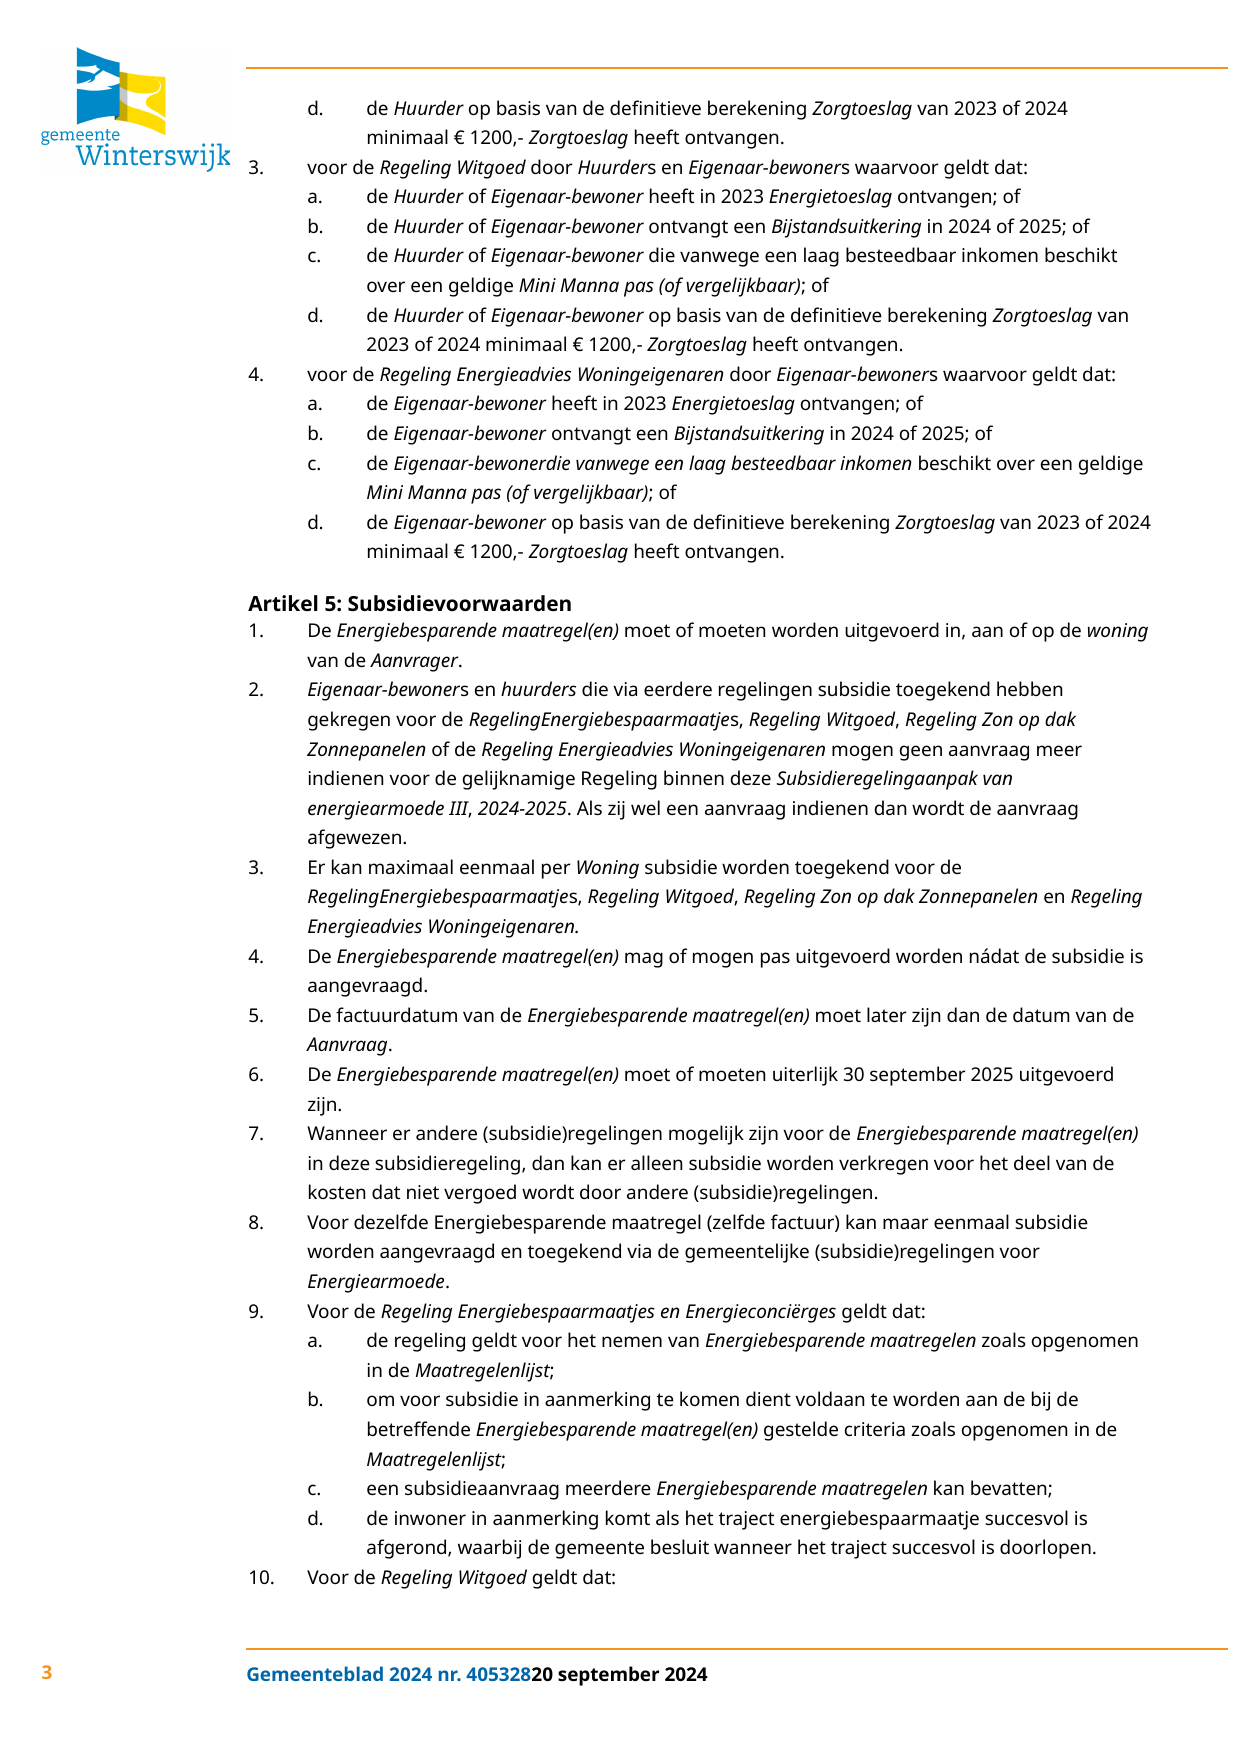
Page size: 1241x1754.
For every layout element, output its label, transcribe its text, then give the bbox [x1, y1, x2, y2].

list Voor de Regeling Energiebespaarmaatjes en Energieconciërges geldt dat: [248, 1298, 1152, 1323]
list de regeling geldt voor het nemen van Energiebesparende maatregelen zoals opgenomen in de Maatregelenlijst; [307, 1327, 1152, 1383]
list de Eigenaar-bewoner heeft in 2023 Energietoeslag ontvangen; of [307, 391, 1152, 416]
list Wanneer er andere (subsidie)regelingen mogelijk zijn voor de Energiebesparende maatregel(en) in deze subsidieregeling, dan kan er alleen subsidie worden verkregen voor het deel van de kosten dat niet vergoed wordt door andere (subsidie)regelingen. [248, 1120, 1152, 1205]
list Voor dezelfde Energiebesparende maatregel (zelfde factuur) kan maar eenmaal subsidie worden aangevraagd en toegekend via de gemeentelijke (subsidie)regelingen voor Energiearmoede. [248, 1209, 1152, 1294]
text Artikel 5: Subsidievoorwaarden [248, 589, 1152, 617]
list een subsidieaanvraag meerdere Energiebesparende maatregelen kan bevatten; [307, 1475, 1152, 1501]
list De Energiebesparende maatregel(en) mag of mogen pas uitgevoerd worden nádat de subsidie is aangevraagd. [248, 943, 1152, 998]
list om voor subsidie in aanmerking te komen dient voldaan te worden aan de bij de betreffende Energiebesparende maatregel(en) gestelde criteria zoals opgenomen in de Maatregelenlijst; [307, 1387, 1152, 1471]
list de Eigenaar-bewoner op basis van de definitieve berekening Zorgtoeslag van 2023 of 2024 minimaal € 1200,- Zorgtoeslag heeft ontvangen. [307, 509, 1152, 564]
list De Energiebesparende maatregel(en) moet of moeten worden uitgevoerd in, aan of op de woning van de Aanvrager. [248, 617, 1152, 673]
picture [41, 47, 231, 172]
picture [225, 153, 231, 162]
list voor de Regeling Witgoed door Huurders en Eigenaar-bewoners waarvoor geldt dat: [248, 154, 1152, 180]
list de Huurder of Eigenaar-bewoner heeft in 2023 Energietoeslag ontvangen; of [307, 183, 1152, 209]
list Voor de Regeling Witgoed geldt dat: [248, 1564, 1152, 1590]
list De factuurdatum van de Energiebesparende maatregel(en) moet later zijn dan de datum van de Aanvraag. [248, 1002, 1152, 1057]
list de Huurder of Eigenaar-bewoner ontvangt een Bijstandsuitkering in 2024 of 2025; of [307, 213, 1152, 239]
list de Huurder op basis van de definitieve berekening Zorgtoeslag van 2023 of 2024 minimaal € 1200,- Zorgtoeslag heeft ontvangen. [307, 95, 1152, 150]
list de Huurder of Eigenaar-bewoner op basis van de definitieve berekening Zorgtoeslag van 2023 of 2024 minimaal € 1200,- Zorgtoeslag heeft ontvangen. [307, 302, 1152, 357]
list de Eigenaar-bewoner ontvangt een Bijstandsuitkering in 2024 of 2025; of [307, 420, 1152, 446]
list de Huurder of Eigenaar-bewoner die vanwege een laag besteedbaar inkomen beschikt over een geldige Mini Manna pas (of vergelijkbaar); of [307, 243, 1152, 298]
list Eigenaar-bewoners en huurders die via eerdere regelingen subsidie toegekend hebben gekregen voor de RegelingEnergiebespaarmaatjes, Regeling Witgoed, Regeling Zon op dak Zonnepanelen of de Regeling Energieadvies Woningeigenaren mogen geen aanvraag meer indienen voor de gelijknamige Regeling binnen deze Subsidieregelingaanpak van energiearmoede III, 2024-2025. Als zij wel een aanvraag indienen dan wordt de aanvraag afgewezen. [248, 677, 1152, 850]
list de inwoner in aanmerking komt als het traject energiebespaarmaatje succesvol is afgerond, waarbij de gemeente besluit wanneer het traject succesvol is doorlopen. [307, 1505, 1152, 1560]
list de Eigenaar-bewonerdie vanwege een laag besteedbaar inkomen beschikt over een geldige Mini Manna pas (of vergelijkbaar); of [307, 450, 1152, 505]
list voor de Regeling Energieadvies Woningeigenaren door Eigenaar-bewoners waarvoor geldt dat: [248, 361, 1152, 387]
list De Energiebesparende maatregel(en) moet of moeten uiterlijk 30 september 2025 uitgevoerd zijn. [248, 1061, 1152, 1116]
list Er kan maximaal eenmaal per Woning subsidie worden toegekend voor de RegelingEnergiebespaarmaatjes, Regeling Witgoed, Regeling Zon op dak Zonnepanelen en Regeling Energieadvies Woningeigenaren. [248, 854, 1152, 939]
